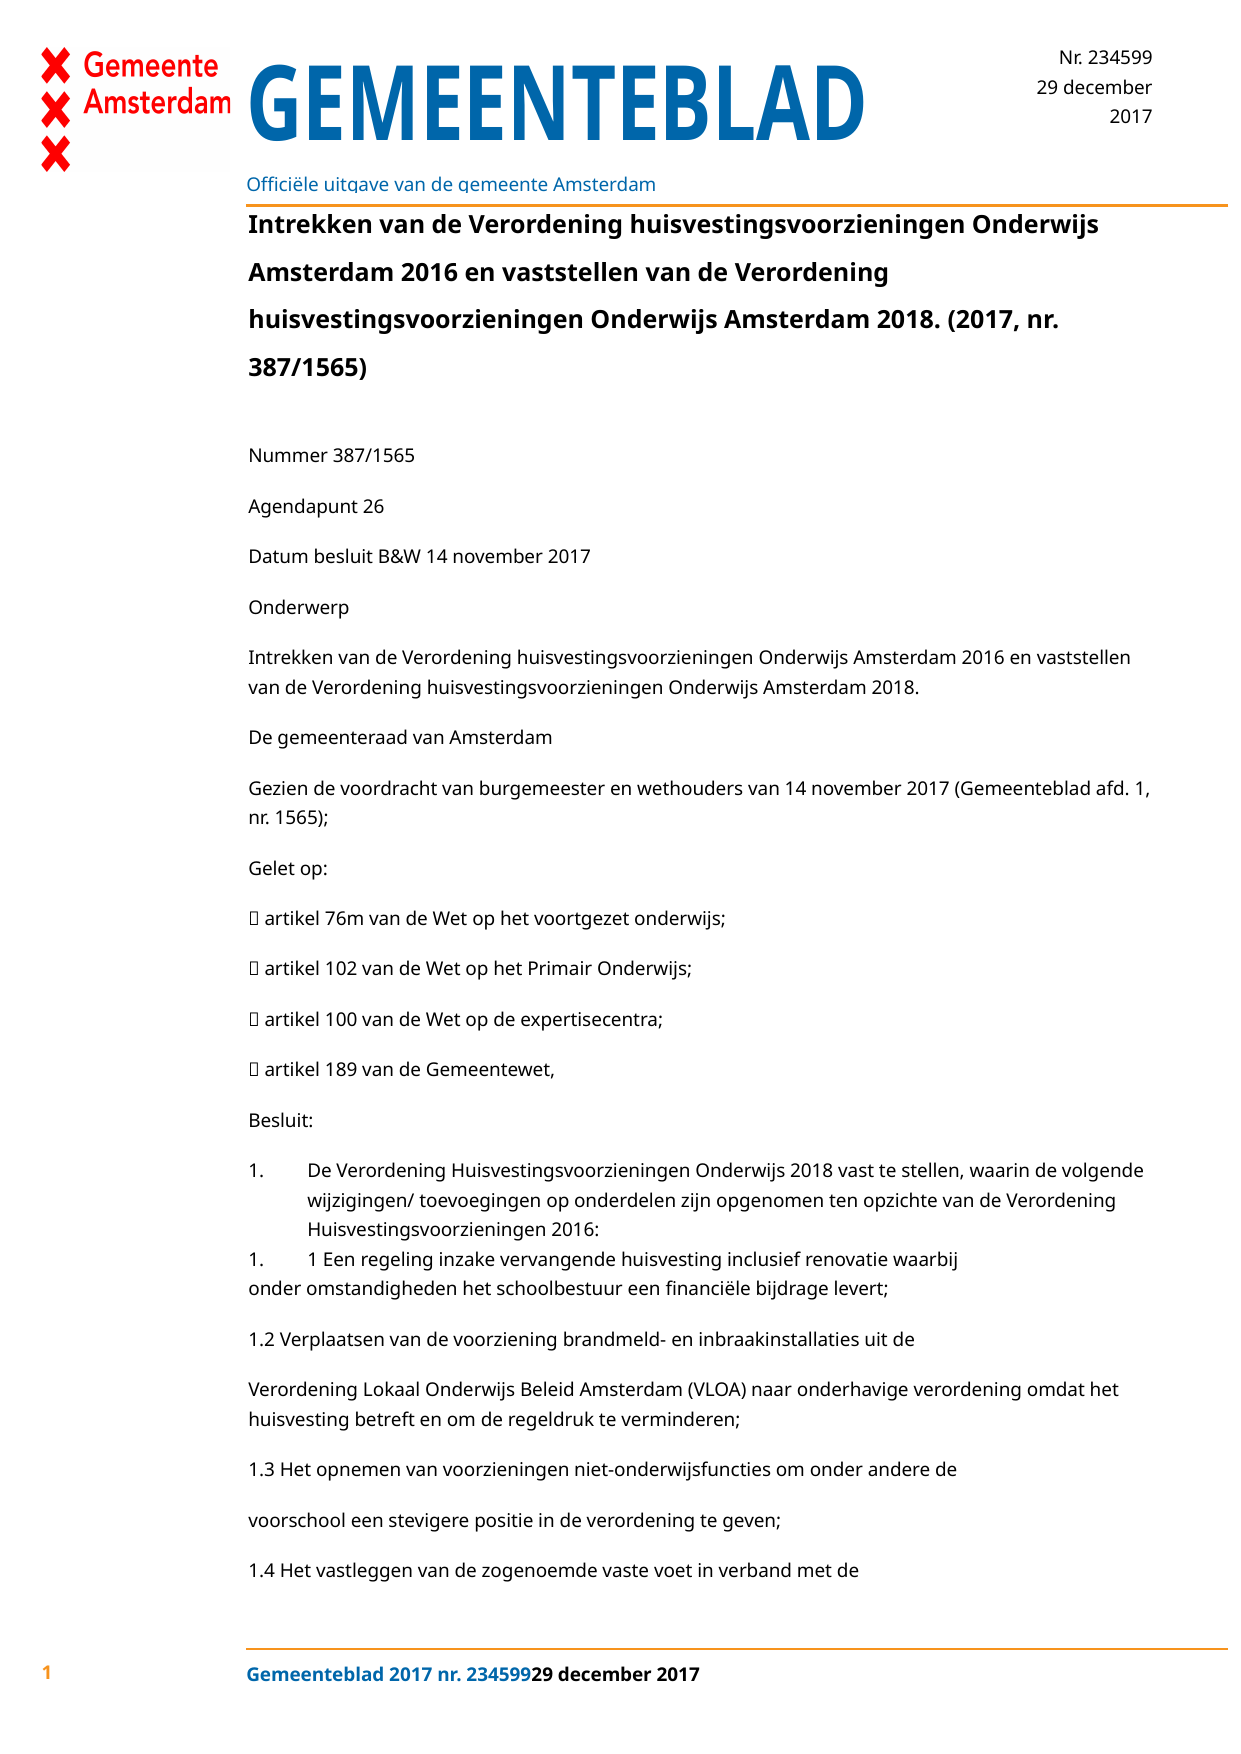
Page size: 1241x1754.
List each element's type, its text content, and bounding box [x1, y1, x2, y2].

text Verordening Lokaal Onderwijs Beleid Amsterdam (VLOA) naar onderhavige verordening omdat het huisvesting betreft en om de regeldruk te verminderen; [248, 1376, 1152, 1432]
text Onderwerp [248, 594, 1152, 620]
text voorschool een stevigere positie in de verordening te geven; [248, 1507, 1152, 1533]
text Datum besluit B&W 14 november 2017 [248, 543, 1152, 569]
text Agendapunt 26 [248, 493, 1152, 519]
list De Verordening Huisvestingsvoorzieningen Onderwijs 2018 vast te stellen, waarin de volgende wijzigingen/ toevoegingen op onderdelen zijn opgenomen ten opzichte van de Verordening Huisvestingsvoorzieningen 2016: [248, 1157, 1152, 1242]
text De gemeenteraad van Amsterdam [248, 724, 1152, 750]
picture [41, 47, 231, 172]
text  artikel 76m van de Wet op het voortgezet onderwijs; [248, 905, 1152, 931]
text Besluit: [248, 1107, 1152, 1133]
text Gezien de voordracht van burgemeester en wethouders van 14 november 2017 (Gemeenteblad afd. 1, nr. 1565); [248, 775, 1152, 830]
text  artikel 189 van de Gemeentewet, [248, 1056, 1152, 1082]
text 1.4 Het vastleggen van de zogenoemde vaste voet in verband met de [248, 1557, 1152, 1583]
text  artikel 102 van de Wet op het Primair Onderwijs; [248, 956, 1152, 981]
list 1 Een regeling inzake vervangende huisvesting inclusief renovatie waarbij [248, 1246, 1152, 1272]
text Nummer 387/1565 [248, 443, 1152, 468]
text 1.2 Verplaatsen van de voorziening brandmeld- en inbraakinstallaties uit de [248, 1326, 1152, 1352]
text onder omstandigheden het schoolbestuur een financiële bijdrage levert; [248, 1276, 1152, 1301]
text Intrekken van de Verordening huisvestingsvoorzieningen Onderwijs Amsterdam 2016 en vaststellen van de Verordening huisvestingsvoorzieningen Onderwijs Amsterdam 2018. (2017, nr. 387/1565) [248, 207, 1152, 384]
text  artikel 100 van de Wet op de expertisecentra; [248, 1006, 1152, 1032]
text Intrekken van de Verordening huisvestingsvoorzieningen Onderwijs Amsterdam 2016 en vaststellen van de Verordening huisvestingsvoorzieningen Onderwijs Amsterdam 2018. [248, 644, 1152, 700]
text Gelet op: [248, 855, 1152, 881]
text 1.3 Het opnemen van voorzieningen niet-onderwijsfuncties om onder andere de [248, 1456, 1152, 1482]
